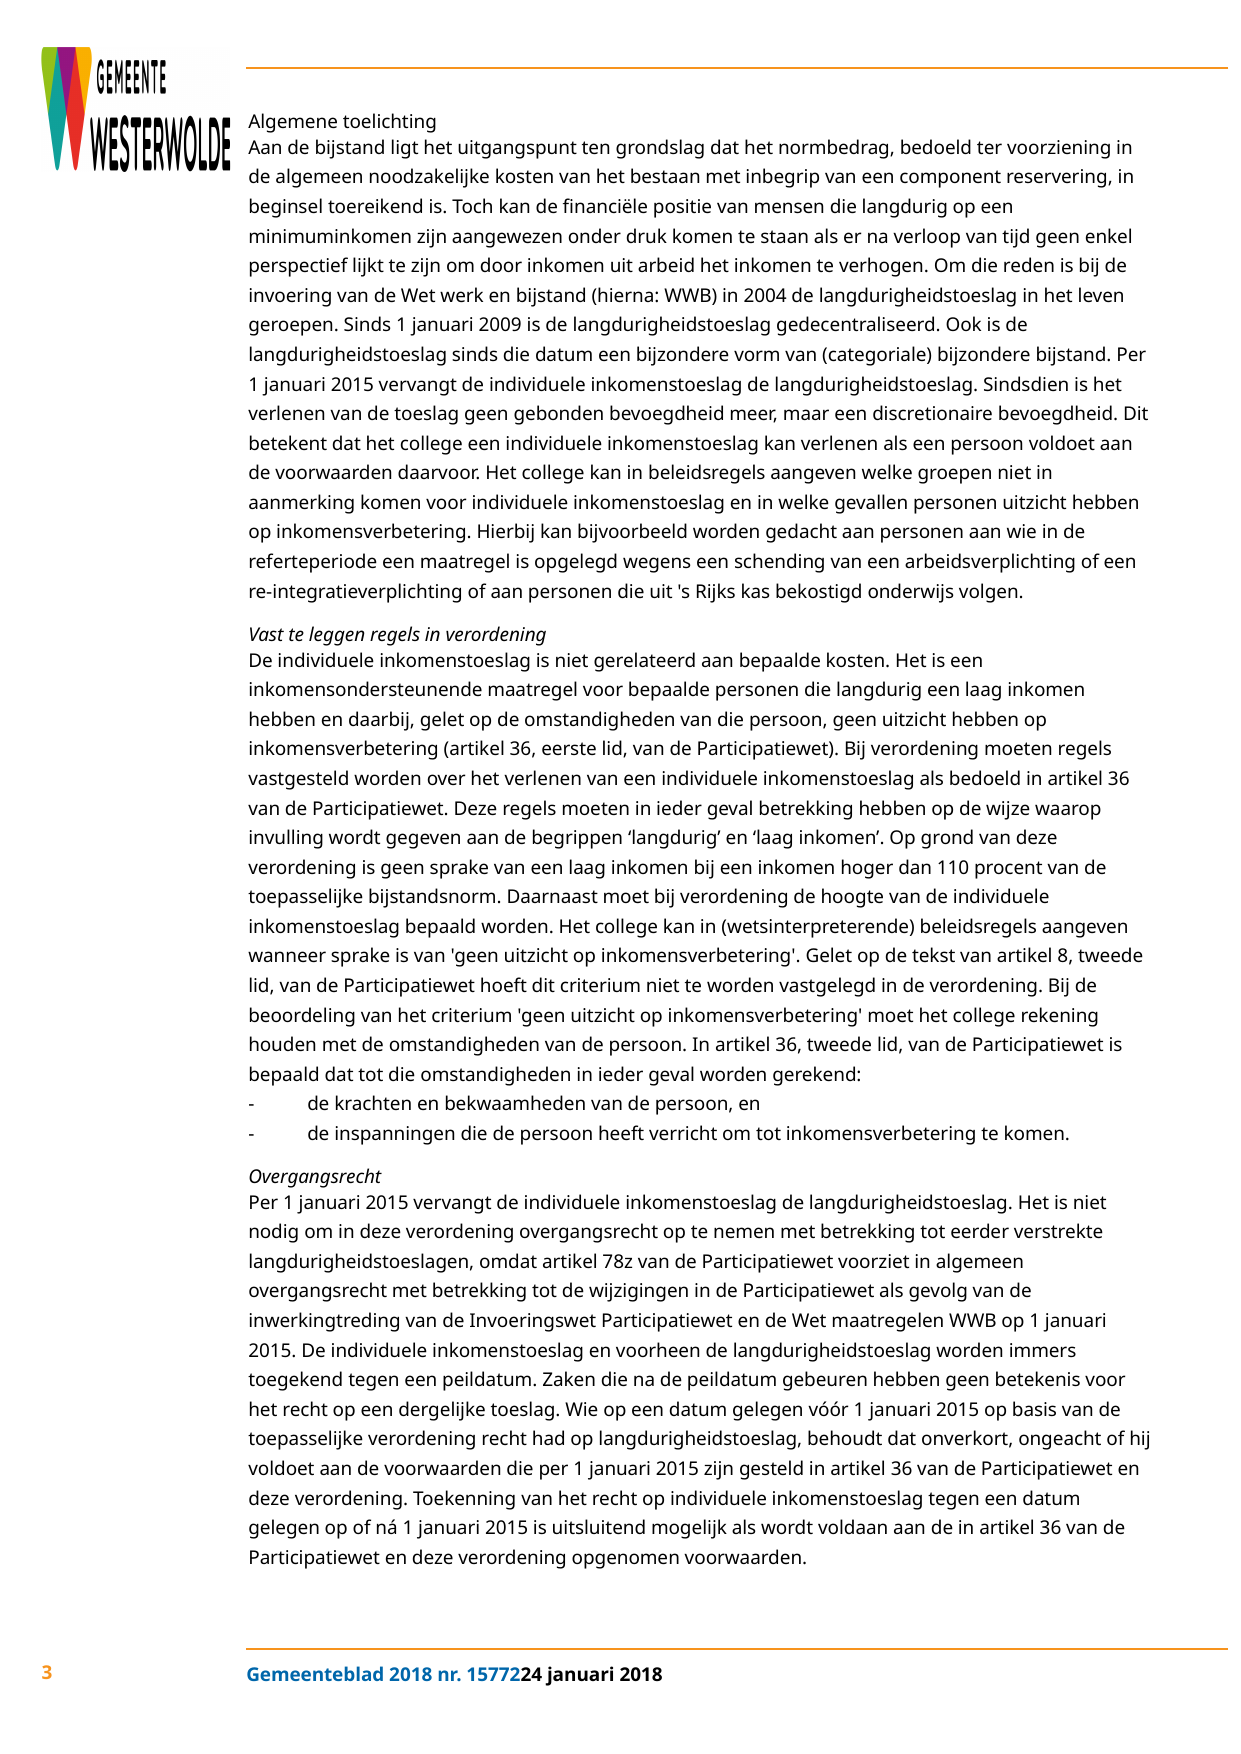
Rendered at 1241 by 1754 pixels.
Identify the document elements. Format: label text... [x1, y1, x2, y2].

list de krachten en bekwaamheden van de persoon, en [248, 1091, 1152, 1116]
list de inspanningen die de persoon heeft verricht om tot inkomensverbetering te komen. [248, 1120, 1152, 1146]
text Per 1 januari 2015 vervangt de individuele inkomenstoeslag de langdurigheidstoeslag. Het is niet nodig om in deze verordening overgangsrecht op te nemen met betrekking tot eerder verstrekte langdurigheidstoeslagen, omdat artikel 78z van de Participatiewet voorziet in algemeen overgangsrecht met betrekking tot de wijzigingen in de Participatiewet als gevolg van de inwerkingtreding van de Invoeringswet Participatiewet en de Wet maatregelen WWB op 1 januari 2015. De individuele inkomenstoeslag en voorheen de langdurigheidstoeslag worden immers toegekend tegen een peildatum. Zaken die na de peildatum gebeuren hebben geen betekenis voor het recht op een dergelijke toeslag. Wie op een datum gelegen vóór 1 januari 2015 op basis van de toepasselijke verordening recht had op langdurigheidstoeslag, behoudt dat onverkort, ongeacht of hij voldoet aan de voorwaarden die per 1 januari 2015 zijn gesteld in artikel 36 van de Participatiewet en deze verordening. Toekenning van het recht op individuele inkomenstoeslag tegen een datum gelegen op of ná 1 januari 2015 is uitsluitend mogelijk als wordt voldaan aan de in artikel 36 van de Participatiewet en deze verordening opgenomen voorwaarden. [248, 1189, 1152, 1570]
picture [41, 47, 231, 172]
text Vast te leggen regels in verordening [248, 621, 1152, 647]
text Aan de bijstand ligt het uitgangspunt ten grondslag dat het normbedrag, bedoeld ter voorziening in de algemeen noodzakelijke kosten van het bestaan met inbegrip van een component reservering, in beginsel toereikend is. Toch kan de financiële positie van mensen die langdurig op een minimuminkomen zijn aangewezen onder druk komen te staan als er na verloop van tijd geen enkel perspectief lijkt te zijn om door inkomen uit arbeid het inkomen te verhogen. Om die reden is bij de invoering van de Wet werk en bijstand (hierna: WWB) in 2004 de langdurigheidstoeslag in het leven geroepen. Sinds 1 januari 2009 is de langdurigheidstoeslag gedecentraliseerd. Ook is de langdurigheidstoeslag sinds die datum een bijzondere vorm van (categoriale) bijzondere bijstand. Per 1 januari 2015 vervangt de individuele inkomenstoeslag de langdurigheidstoeslag. Sindsdien is het verlenen van de toeslag geen gebonden bevoegdheid meer, maar een discretionaire bevoegdheid. Dit betekent dat het college een individuele inkomenstoeslag kan verlenen als een persoon voldoet aan de voorwaarden daarvoor. Het college kan in beleidsregels aangeven welke groepen niet in aanmerking komen voor individuele inkomenstoeslag en in welke gevallen personen uitzicht hebben op inkomensverbetering. Hierbij kan bijvoorbeeld worden gedacht aan personen aan wie in de referteperiode een maatregel is opgelegd wegens een schending van een arbeidsverplichting of een re-integratieverplichting of aan personen die uit 's Rijks kas bekostigd onderwijs volgen. [248, 134, 1152, 604]
text Algemene toelichting [248, 108, 1152, 134]
text Overgangsrecht [248, 1163, 1152, 1189]
text De individuele inkomenstoeslag is niet gerelateerd aan bepaalde kosten. Het is een inkomensondersteunende maatregel voor bepaalde personen die langdurig een laag inkomen hebben en daarbij, gelet op de omstandigheden van die persoon, geen uitzicht hebben op inkomensverbetering (artikel 36, eerste lid, van de Participatiewet). Bij verordening moeten regels vastgesteld worden over het verlenen van een individuele inkomenstoeslag als bedoeld in artikel 36 van de Participatiewet. Deze regels moeten in ieder geval betrekking hebben op de wijze waarop invulling wordt gegeven aan de begrippen ‘langdurig’ en ‘laag inkomen’. Op grond van deze verordening is geen sprake van een laag inkomen bij een inkomen hoger dan 110 procent van de toepasselijke bijstandsnorm. Daarnaast moet bij verordening de hoogte van de individuele inkomenstoeslag bepaald worden. Het college kan in (wetsinterpreterende) beleidsregels aangeven wanneer sprake is van 'geen uitzicht op inkomensverbetering'. Gelet op de tekst van artikel 8, tweede lid, van de Participatiewet hoeft dit criterium niet te worden vastgelegd in de verordening. Bij de beoordeling van het criterium 'geen uitzicht op inkomensverbetering' moet het college rekening houden met de omstandigheden van de persoon. In artikel 36, tweede lid, van de Participatiewet is bepaald dat tot die omstandigheden in ieder geval worden gerekend: [248, 647, 1152, 1087]
